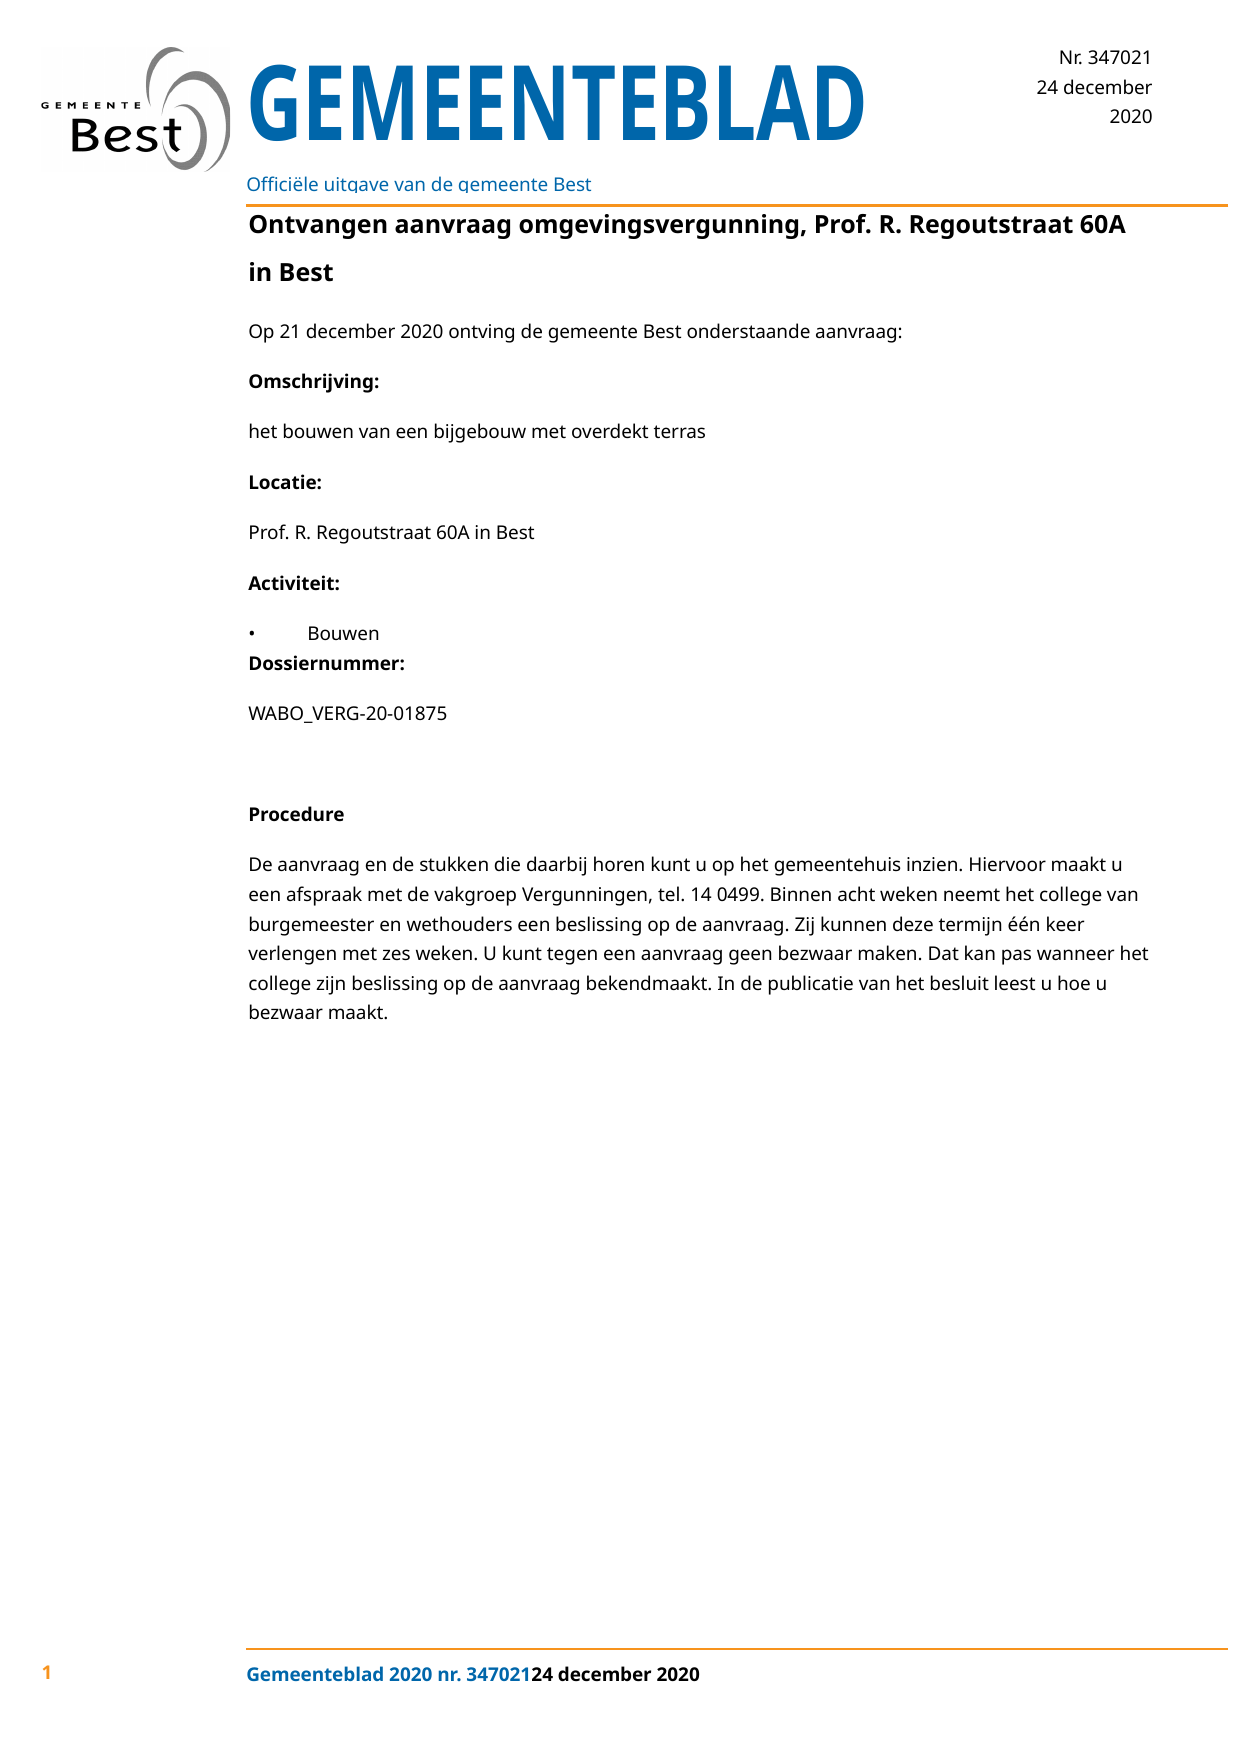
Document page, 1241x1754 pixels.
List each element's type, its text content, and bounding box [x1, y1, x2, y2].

text Ontvangen aanvraag omgevingsvergunning, Prof. R. Regoutstraat 60A in Best [248, 207, 1152, 288]
text Procedure [248, 801, 1152, 827]
text Locatie: [248, 469, 1152, 495]
text Omschrijving: [248, 368, 1152, 394]
text Prof. R. Regoutstraat 60A in Best [248, 519, 1152, 545]
text Dossiernummer: [248, 650, 1152, 676]
text WABO_VERG-20-01875 [248, 700, 1152, 726]
picture [41, 47, 231, 172]
text Op 21 december 2020 ontving de gemeente Best onderstaande aanvraag: [248, 318, 1152, 344]
text het bouwen van een bijgebouw met overdekt terras [248, 419, 1152, 444]
text De aanvraag en de stukken die daarbij horen kunt u op het gemeentehuis inzien. Hiervoor maakt u een afspraak met de vakgroep Vergunningen, tel. 14 0499. Binnen acht weken neemt het college van burgemeester en wethouders een beslissing op de aanvraag. Zij kunnen deze termijn één keer verlengen met zes weken. U kunt tegen een aanvraag geen bezwaar maken. Dat kan pas wanneer het college zijn beslissing op de aanvraag bekendmaakt. In de publicatie van het besluit leest u hoe u bezwaar maakt. [248, 852, 1152, 1025]
text Activiteit: [248, 570, 1152, 596]
list Bouwen [248, 620, 1152, 646]
